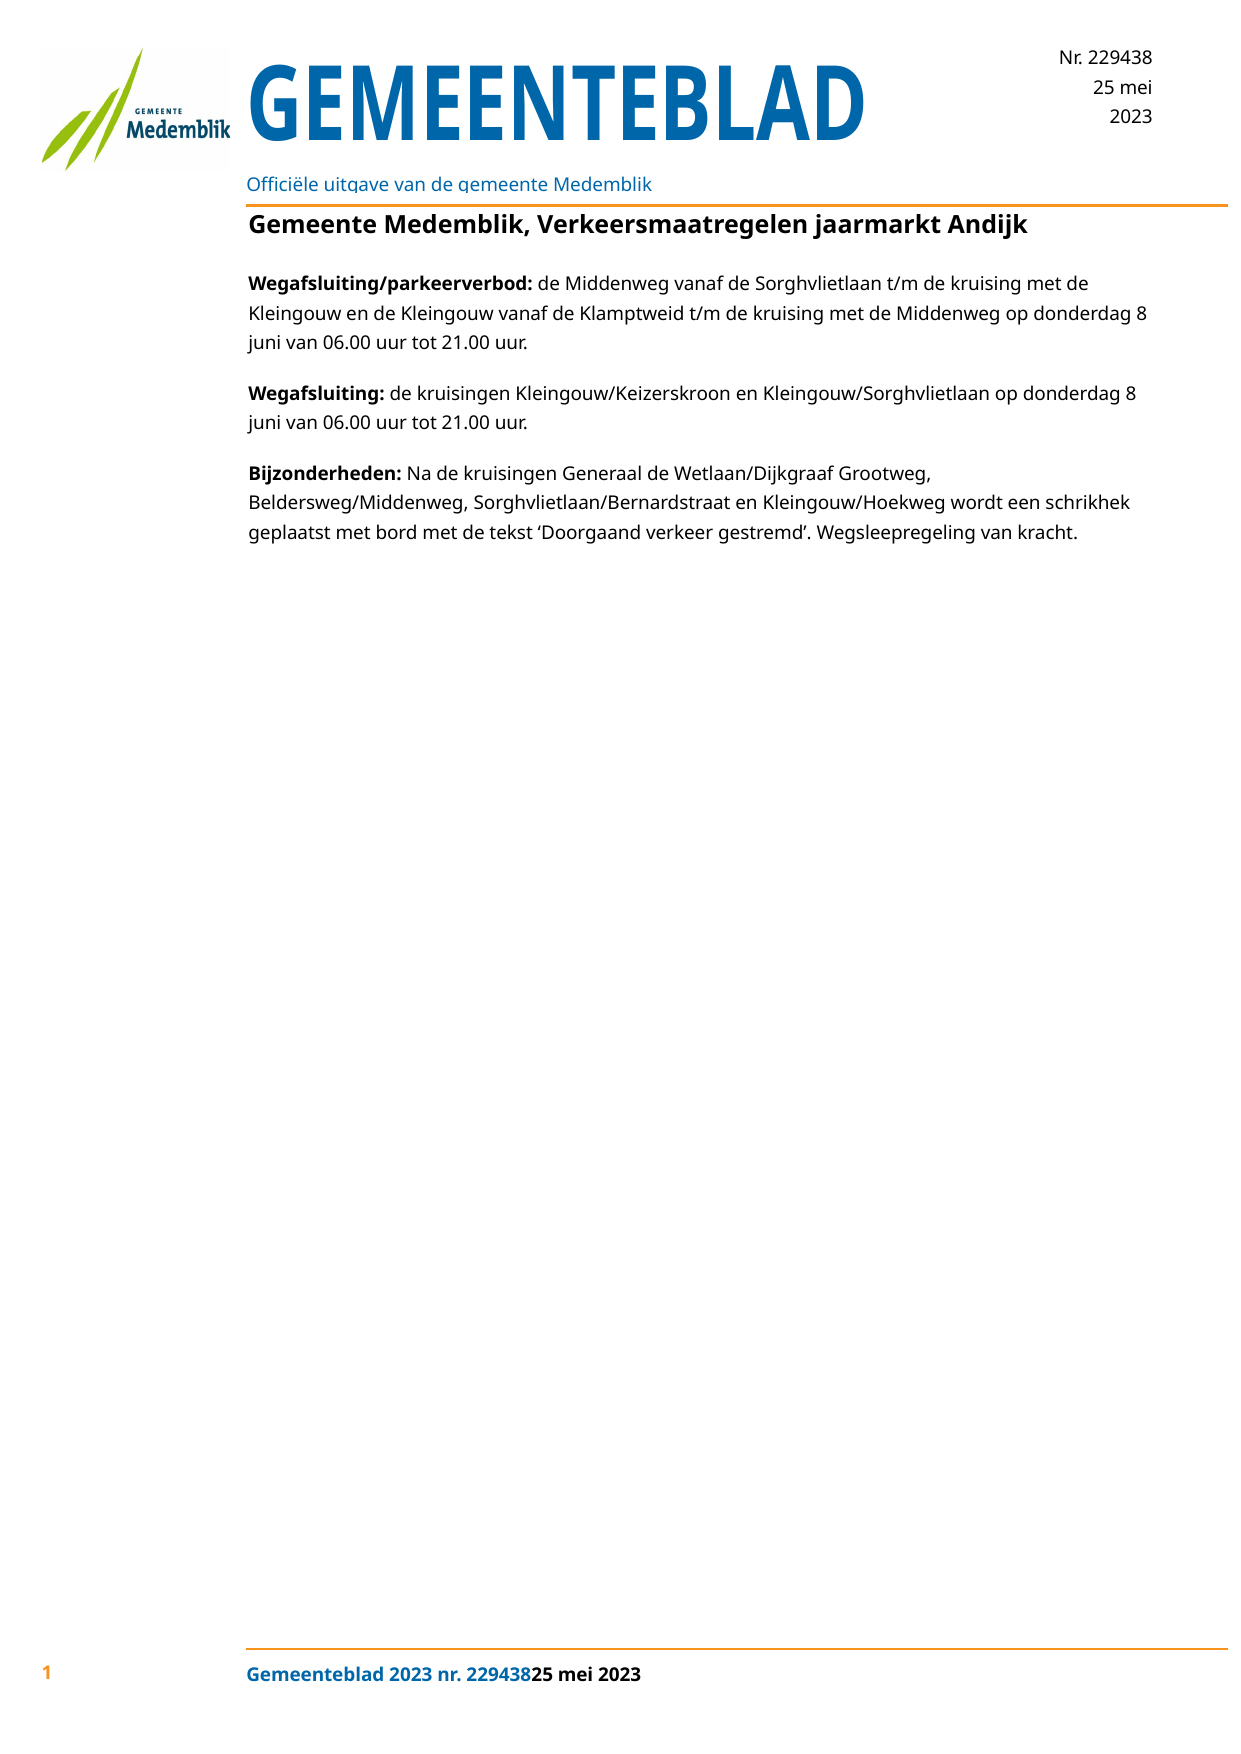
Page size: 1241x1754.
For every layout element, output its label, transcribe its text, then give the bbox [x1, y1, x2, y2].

picture [41, 47, 231, 172]
text Wegafsluiting/parkeerverbod: de Middenweg vanaf de Sorghvlietlaan t/m de kruising met de Kleingouw en de Kleingouw vanaf de Klamptweid t/m de kruising met de Middenweg op donderdag 8 juni van 06.00 uur tot 21.00 uur. [248, 270, 1152, 355]
text Bijzonderheden: Na de kruisingen Generaal de Wetlaan/Dijkgraaf Grootweg, Beldersweg/Middenweg, Sorghvlietlaan/Bernardstraat en Kleingouw/Hoekweg wordt een schrikhek geplaatst met bord met de tekst ‘Doorgaand verkeer gestremd’. Wegsleepregeling van kracht. [248, 460, 1152, 545]
text Wegafsluiting: de kruisingen Kleingouw/Keizerskroon en Kleingouw/Sorghvlietlaan op donderdag 8 juni van 06.00 uur tot 21.00 uur. [248, 380, 1152, 435]
text Gemeente Medemblik, Verkeersmaatregelen jaarmarkt Andijk [248, 207, 1152, 241]
